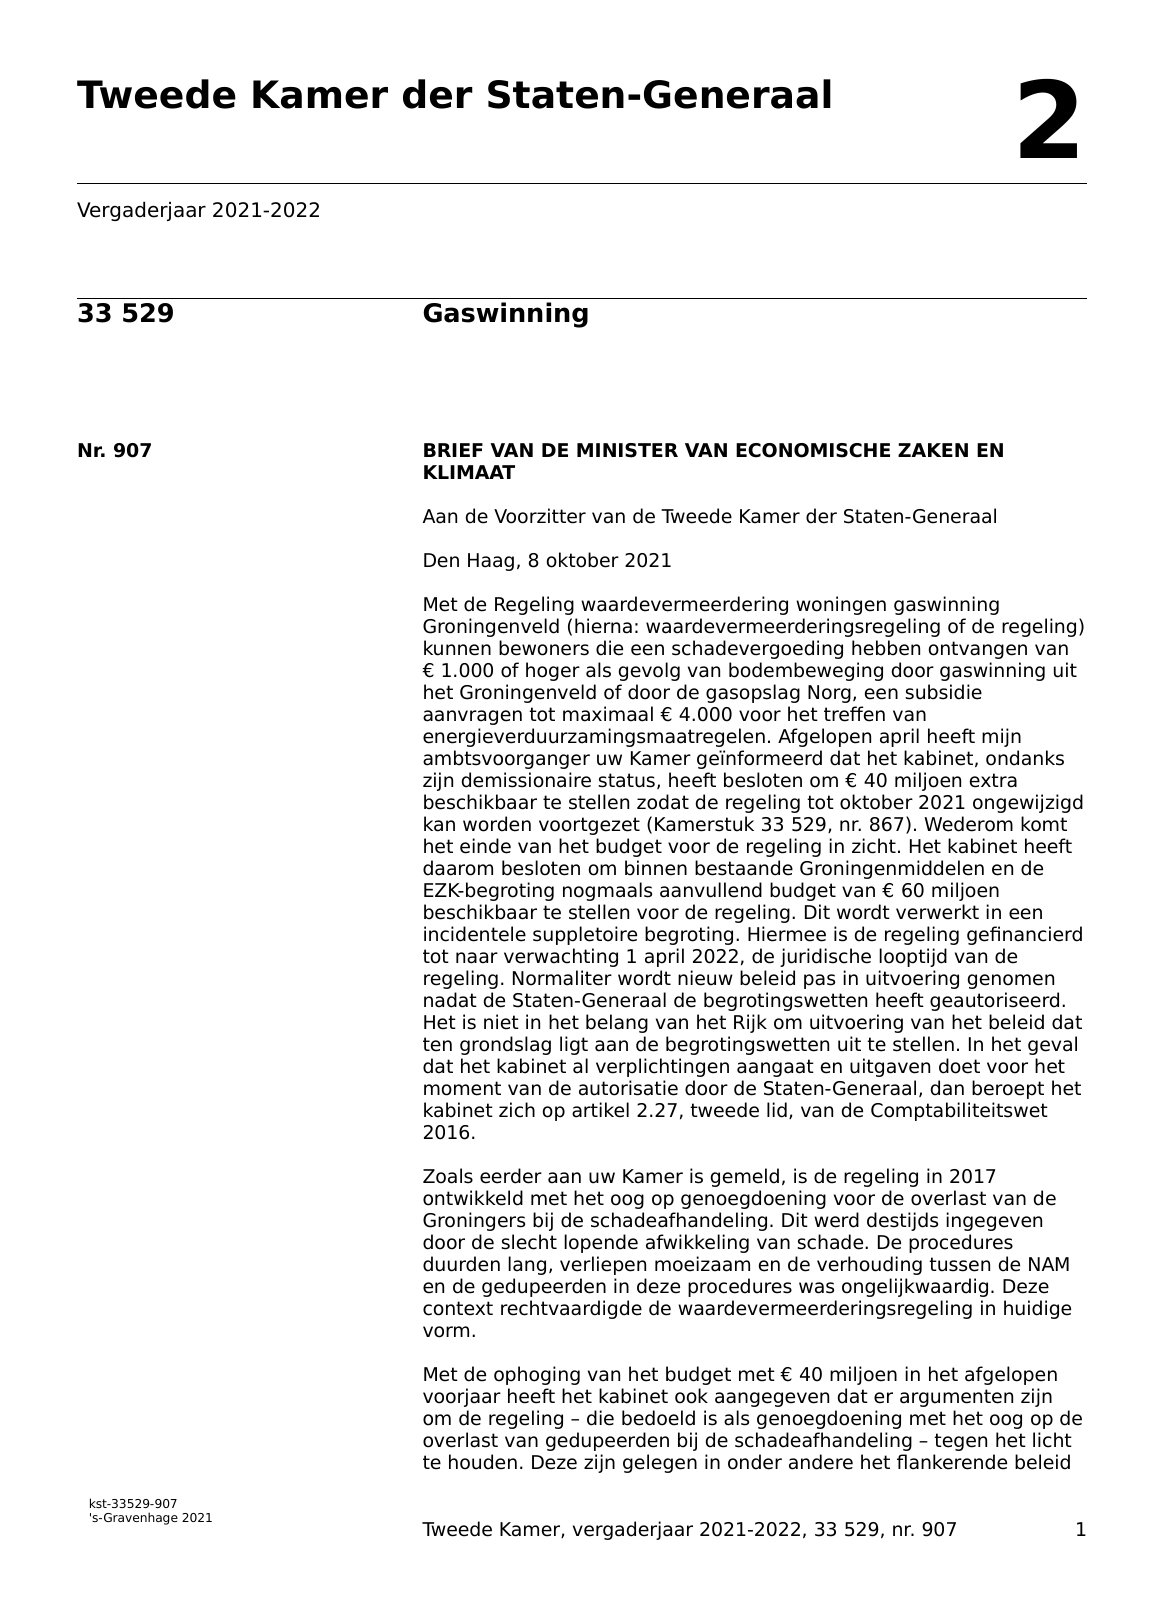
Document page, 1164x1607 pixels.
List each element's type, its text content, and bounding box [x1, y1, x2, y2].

text Met de ophoging van het budget met € 40 miljoen in het afgelopen voorjaar heeft het kabinet ook aangegeven dat er argumenten zijn om de regeling – die bedoeld is als genoegdoening met het oog op de overlast van gedupeerden bij de schadeafhandeling – tegen het licht te houden. Deze zijn gelegen in onder andere het flankerende beleid [422, 1364, 1087, 1474]
table_cell Vergaderjaar 2021-2022 [77, 184, 1087, 298]
text 's-Gravenhage 2021 [88, 1511, 323, 1525]
subtitle Nr. 907 BRIEF VAN DE MINISTER VAN ECONOMISCHE ZAKEN EN KLIMAAT [77, 440, 1087, 484]
text kst-33529-907 [88, 1497, 323, 1511]
text Den Haag, 8 oktober 2021 [422, 550, 1087, 572]
subtitle 33 529 Gaswinning [77, 299, 1087, 329]
text Met de Regeling waardevermeerdering woningen gaswinning Groningenveld (hierna: waardevermeerderingsregeling of de regeling) kunnen bewoners die een schadevergoeding hebben ontvangen van € 1.000 of hoger als gevolg van bodembeweging door gaswinning uit het Groningenveld of door de gasopslag Norg, een subsidie aanvragen tot maximaal € 4.000 voor het treffen van energieverduurzamingsmaatregelen. Afgelopen april heeft mijn ambtsvoorganger uw Kamer geïnformeerd dat het kabinet, ondanks zijn demissionaire status, heeft besloten om € 40 miljoen extra beschikbaar te stellen zodat de regeling tot oktober 2021 ongewijzigd kan worden voortgezet (Kamerstuk 33 529, nr. 867). Wederom komt het einde van het budget voor de regeling in zicht. Het kabinet heeft daarom besloten om binnen bestaande Groningenmiddelen en de EZK-begroting nogmaals aanvullend budget van € 60 miljoen beschikbaar te stellen voor de regeling. Dit wordt verwerkt in een incidentele suppletoire begroting. Hiermee is de regeling gefinancierd tot naar verwachting 1 april 2022, de juridische looptijd van de regeling. Normaliter wordt nieuw beleid pas in uitvoering genomen nadat de Staten-Generaal de begrotingswetten heeft geautoriseerd. Het is niet in het belang van het Rijk om uitvoering van het beleid dat ten grondslag ligt aan de begrotingswetten uit te stellen. In het geval dat het kabinet al verplichtingen aangaat en uitgaven doet voor het moment van de autorisatie door de Staten-Generaal, dan beroept het kabinet zich op artikel 2.27, tweede lid, van de Comptabiliteitswet 2016. [422, 594, 1087, 1144]
text Aan de Voorzitter van de Tweede Kamer der Staten-Generaal [422, 506, 1087, 528]
table_header 2 [886, 59, 1087, 183]
text Zoals eerder aan uw Kamer is gemeld, is de regeling in 2017 ontwikkeld met het oog op genoegdoening voor de overlast van de Groningers bij de schadeafhandeling. Dit werd destijds ingegeven door de slecht lopende afwikkeling van schade. De procedures duurden lang, verliepen moeizaam en de verhouding tussen de NAM en de gedupeerden in deze procedures was ongelijkwaardig. Deze context rechtvaardigde de waardevermeerderingsregeling in huidige vorm. [422, 1166, 1087, 1342]
table_header Tweede Kamer der Staten-Generaal [77, 59, 886, 183]
